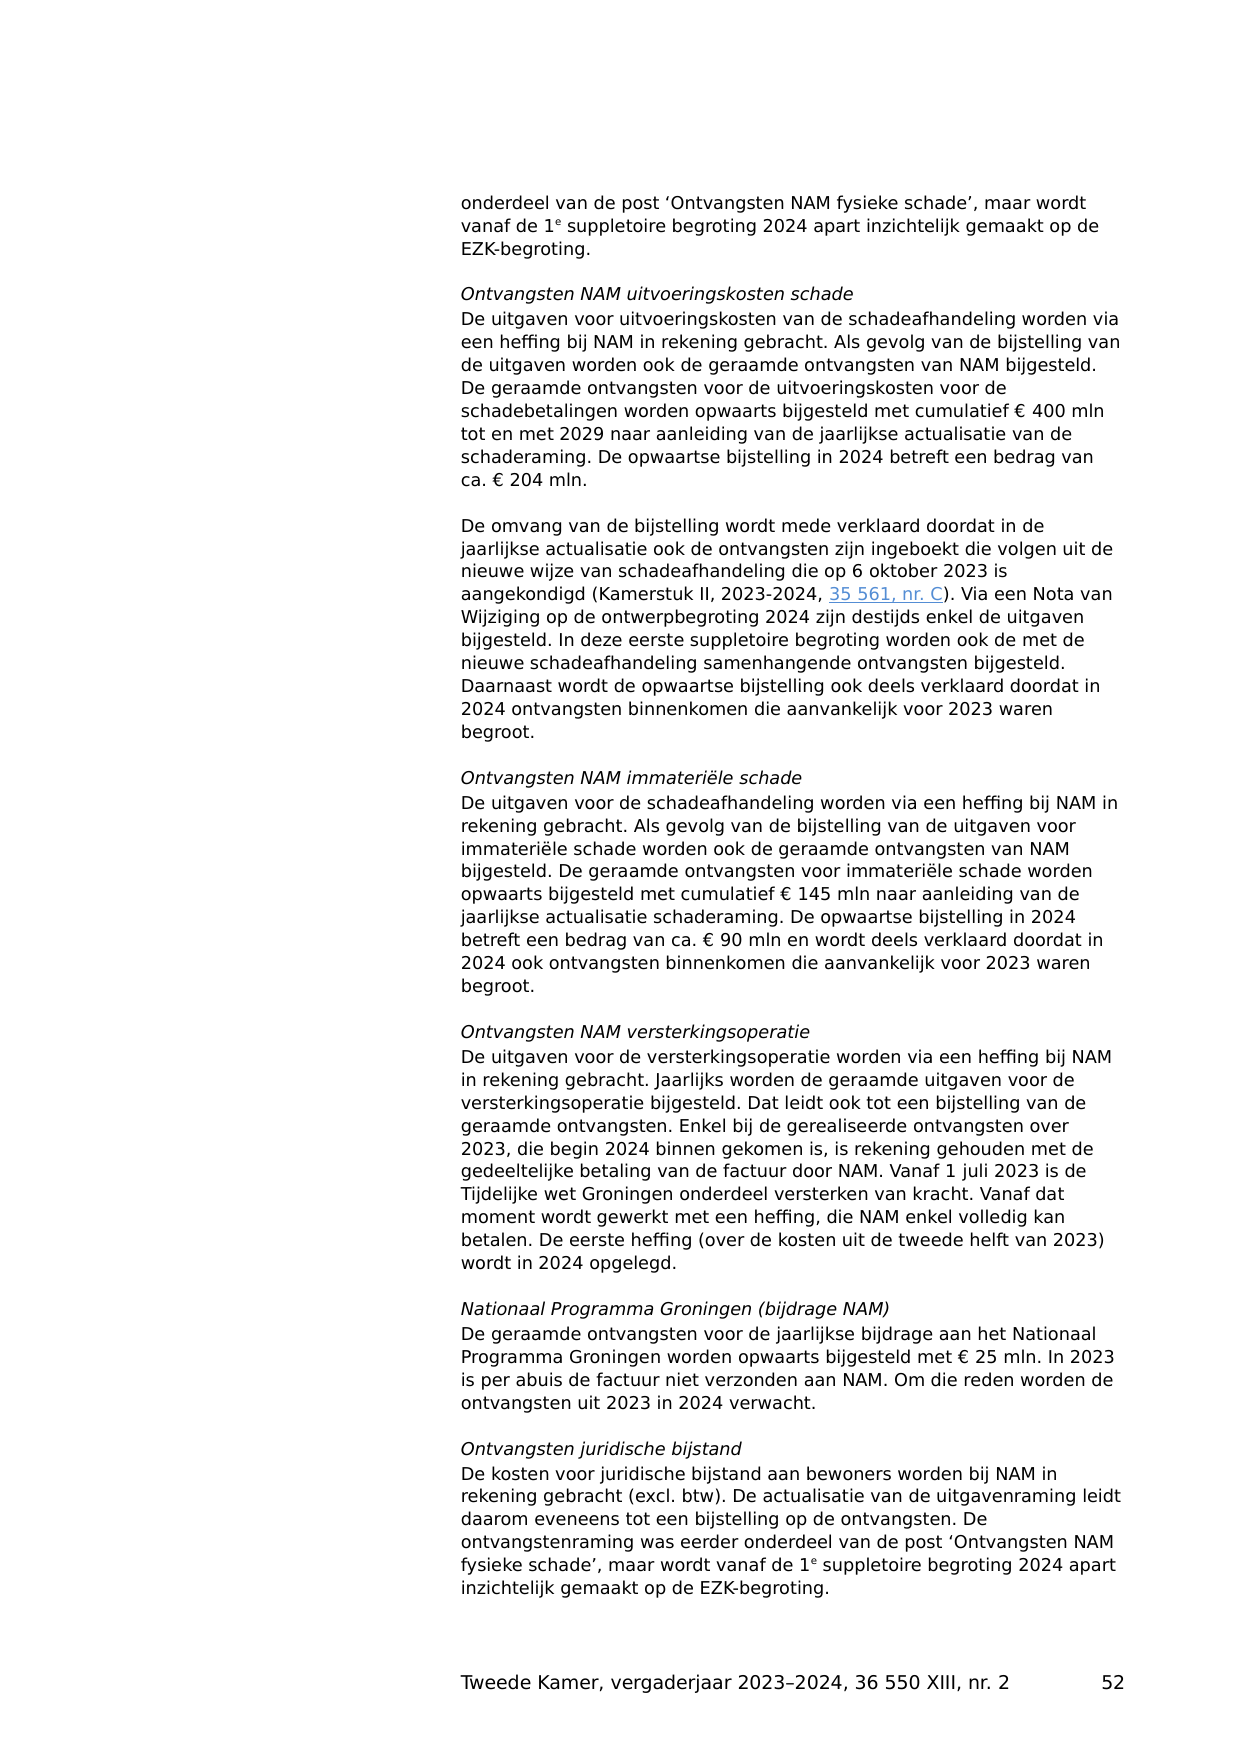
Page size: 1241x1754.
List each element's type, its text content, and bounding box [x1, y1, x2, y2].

text Ontvangsten juridische bijstand [461, 1437, 1125, 1459]
text Ontvangsten NAM versterkingsoperatie [461, 1020, 1125, 1043]
text De uitgaven voor de schadeafhandeling worden via een heffing bij NAM in rekening gebracht. Als gevolg van de bijstelling van de uitgaven voor immateriële schade worden ook de geraamde ontvangsten van NAM bijgesteld. De geraamde ontvangsten voor immateriële schade worden opwaarts bijgesteld met cumulatief € 145 mln naar aanleiding van de jaarlijkse actualisatie schaderaming. De opwaartse bijstelling in 2024 betreft een bedrag van ca. € 90 mln en wordt deels verklaard doordat in 2024 ook ontvangsten binnenkomen die aanvankelijk voor 2023 waren begroot. [461, 791, 1125, 997]
text De uitgaven voor uitvoeringskosten van de schadeafhandeling worden via een heffing bij NAM in rekening gebracht. Als gevolg van de bijstelling van de uitgaven worden ook de geraamde ontvangsten van NAM bijgesteld. De geraamde ontvangsten voor de uitvoeringskosten voor de schadebetalingen worden opwaarts bijgesteld met cumulatief € 400 mln tot en met 2029 naar aanleiding van de jaarlijkse actualisatie van de schaderaming. De opwaartse bijstelling in 2024 betreft een bedrag van ca. € 204 mln. [461, 307, 1125, 491]
text De uitgaven voor de versterkingsoperatie worden via een heffing bij NAM in rekening gebracht. Jaarlijks worden de geraamde uitgaven voor de versterkingsoperatie bijgesteld. Dat leidt ook tot een bijstelling van de geraamde ontvangsten. Enkel bij de gerealiseerde ontvangsten over 2023, die begin 2024 binnen gekomen is, is rekening gehouden met de gedeeltelijke betaling van de factuur door NAM. Vanaf 1 juli 2023 is de Tijdelijke wet Groningen onderdeel versterken van kracht. Vanaf dat moment wordt gewerkt met een heffing, die NAM enkel volledig kan betalen. De eerste heffing (over de kosten uit de tweede helft van 2023) wordt in 2024 opgelegd. [461, 1045, 1125, 1274]
text De kosten voor juridische bijstand aan bewoners worden bij NAM in rekening gebracht (excl. btw). De actualisatie van de uitgavenraming leidt daarom eveneens tot een bijstelling op de ontvangsten. De ontvangstenraming was eerder onderdeel van de post ‘Ontvangsten NAM fysieke schade’, maar wordt vanaf de 1e suppletoire begroting 2024 apart inzichtelijk gemaakt op de EZK-begroting. [461, 1462, 1125, 1599]
text De omvang van de bijstelling wordt mede verklaard doordat in de jaarlijkse actualisatie ook de ontvangsten zijn ingeboekt die volgen uit de nieuwe wijze van schadeafhandeling die op 6 oktober 2023 is aangekondigd (Kamerstuk II, 2023-2024, 35 561, nr. C). Via een Nota van Wijziging op de ontwerpbegroting 2024 zijn destijds enkel de uitgaven bijgesteld. In deze eerste suppletoire begroting worden ook de met de nieuwe schadeafhandeling samenhangende ontvangsten bijgesteld. Daarnaast wordt de opwaartse bijstelling ook deels verklaard doordat in 2024 ontvangsten binnenkomen die aanvankelijk voor 2023 waren begroot. [461, 514, 1125, 743]
text Nationaal Programma Groningen (bijdrage NAM) [461, 1297, 1125, 1320]
text Ontvangsten NAM immateriële schade [461, 766, 1125, 789]
text De geraamde ontvangsten voor de jaarlijkse bijdrage aan het Nationaal Programma Groningen worden opwaarts bijgesteld met € 25 mln. In 2023 is per abuis de factuur niet verzonden aan NAM. Om die reden worden de ontvangsten uit 2023 in 2024 verwacht. [461, 1322, 1125, 1414]
text onderdeel van de post ‘Ontvangsten NAM fysieke schade’, maar wordt vanaf de 1e suppletoire begroting 2024 apart inzichtelijk gemaakt op de EZK-begroting. [461, 191, 1125, 259]
text Ontvangsten NAM uitvoeringskosten schade [461, 282, 1125, 305]
